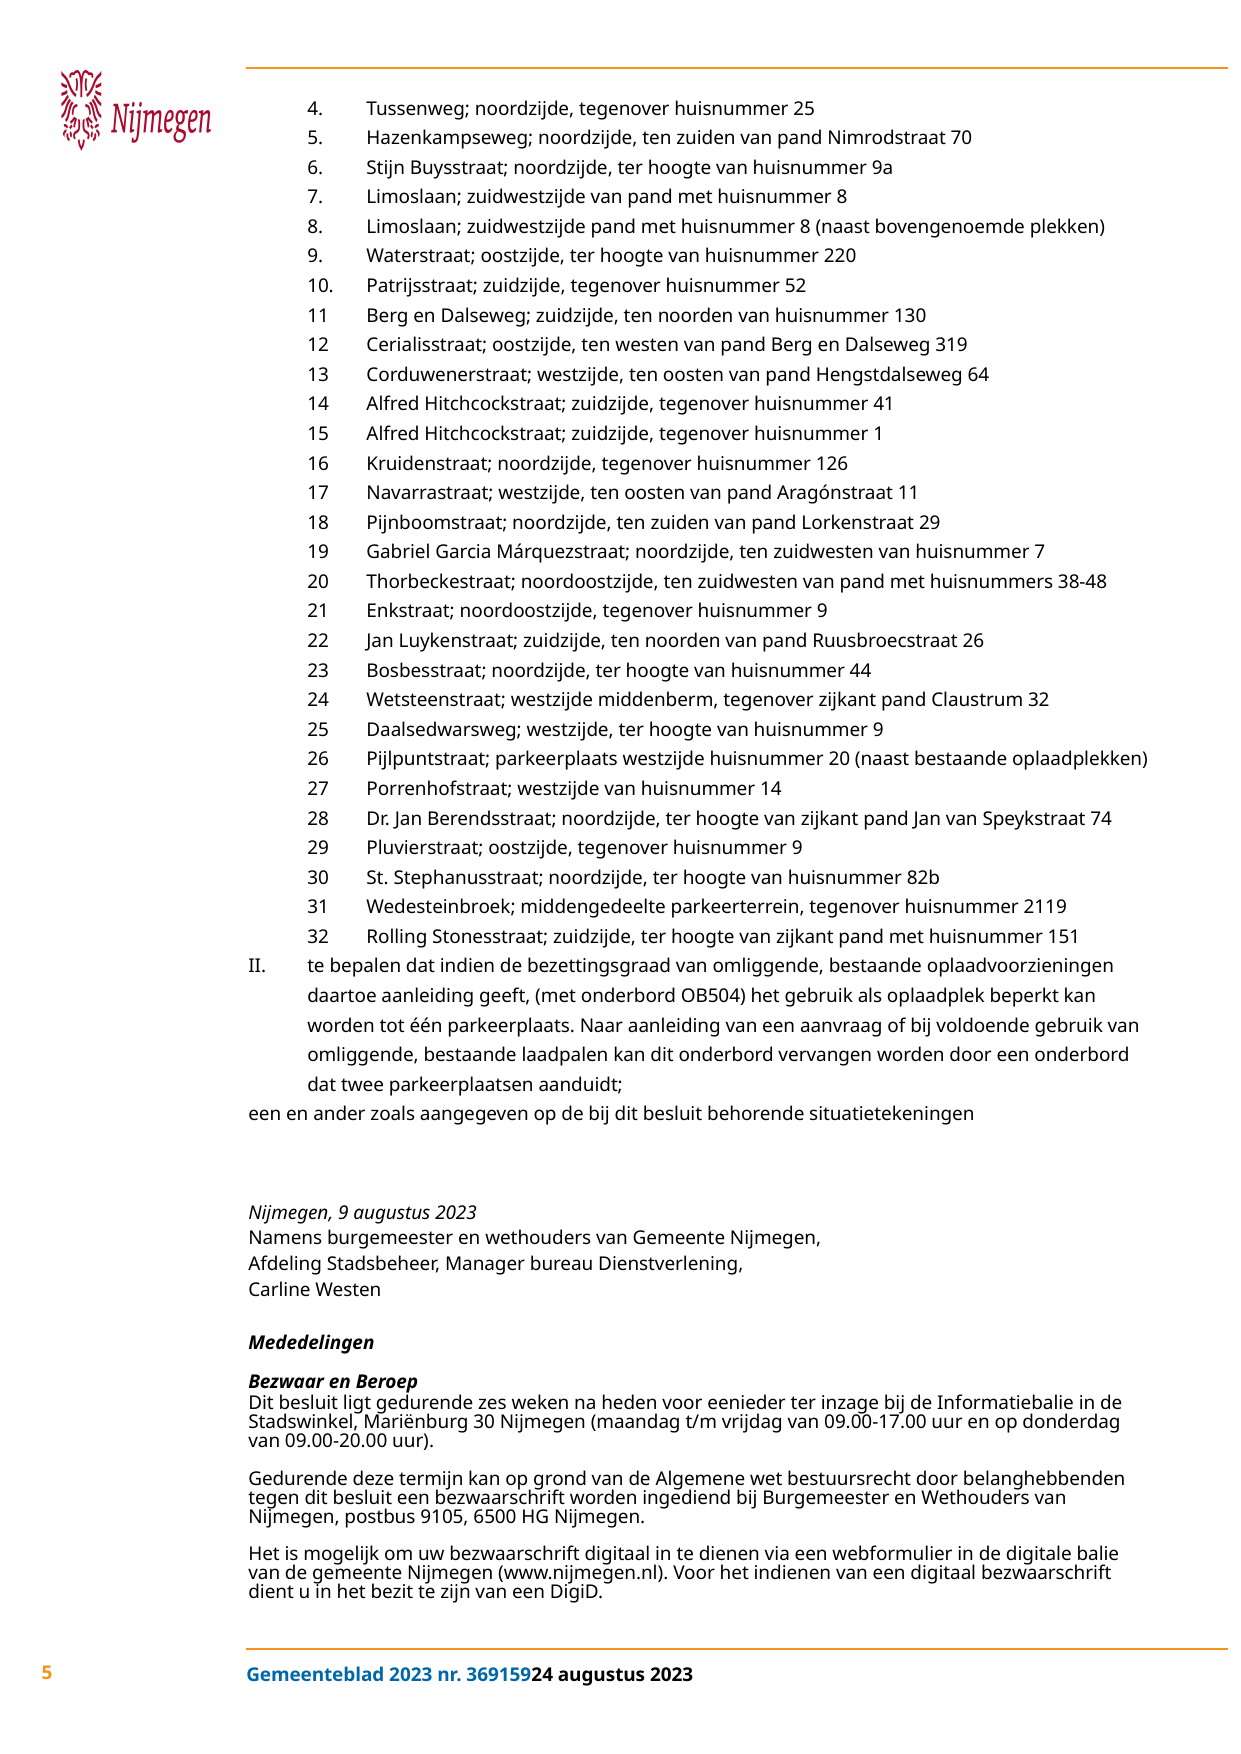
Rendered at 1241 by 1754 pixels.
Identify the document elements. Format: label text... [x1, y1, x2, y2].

list Limoslaan; zuidwestzijde pand met huisnummer 8 (naast bovengenoemde plekken) [307, 213, 1152, 239]
text Namens burgemeester en wethouders van Gemeente Nijmegen, [248, 1224, 1152, 1250]
list Pijlpuntstraat; parkeerplaats westzijde huisnummer 20 (naast bestaande oplaadplekken) [307, 746, 1152, 771]
list Jan Luykenstraat; zuidzijde, ten noorden van pand Ruusbroecstraat 26 [307, 627, 1152, 653]
list te bepalen dat indien de bezettingsgraad van omliggende, bestaande oplaadvoorzieningen daartoe aanleiding geeft, (met onderbord OB504) het gebruik als oplaadplek beperkt kan worden tot één parkeerplaats. Naar aanleiding van een aanvraag of bij voldoende gebruik van omliggende, bestaande laadpalen kan dit onderbord vervangen worden door een onderbord dat twee parkeerplaatsen aanduidt; [248, 953, 1152, 1097]
list St. Stephanusstraat; noordzijde, ter hoogte van huisnummer 82b [307, 864, 1152, 890]
text Het is mogelijk om uw bezwaarschrift digitaal in te dienen via een webformulier in de digitale balie van de gemeente Nijmegen (www.nijmegen.nl). Voor het indienen van een digitaal bezwaarschrift dient u in het bezit te zijn van een DigiD. [248, 1545, 1152, 1603]
list Limoslaan; zuidwestzijde van pand met huisnummer 8 [307, 183, 1152, 209]
text Afdeling Stadsbeheer, Manager bureau Dienstverlening, [248, 1250, 1152, 1276]
text Gedurende deze termijn kan op grond van de Algemene wet bestuursrecht door belanghebbenden tegen dit besluit een bezwaarschrift worden ingediend bij Burgemeester en Wethouders van Nijmegen, postbus 9105, 6500 HG Nijmegen. [248, 1469, 1152, 1527]
text Bezwaar en Beroep [248, 1368, 1152, 1394]
list Cerialisstraat; oostzijde, ten westen van pand Berg en Dalseweg 319 [307, 331, 1152, 357]
list Waterstraat; oostzijde, ter hoogte van huisnummer 220 [307, 243, 1152, 268]
list Bosbesstraat; noordzijde, ter hoogte van huisnummer 44 [307, 657, 1152, 683]
list Daalsedwarsweg; westzijde, ter hoogte van huisnummer 9 [307, 716, 1152, 742]
list Wedesteinbroek; middengedeelte parkeerterrein, tegenover huisnummer 2119 [307, 893, 1152, 919]
list Stijn Buysstraat; noordzijde, ter hoogte van huisnummer 9a [307, 154, 1152, 180]
list Pluvierstraat; oostzijde, tegenover huisnummer 9 [307, 834, 1152, 860]
list Enkstraat; noordoostzijde, tegenover huisnummer 9 [307, 598, 1152, 623]
text Carline Westen [248, 1276, 1152, 1302]
list Gabriel Garcia Márquezstraat; noordzijde, ten zuidwesten van huisnummer 7 [307, 538, 1152, 564]
list Alfred Hitchcockstraat; zuidzijde, tegenover huisnummer 41 [307, 391, 1152, 416]
list Dr. Jan Berendsstraat; noordzijde, ter hoogte van zijkant pand Jan van Speykstraat 74 [307, 805, 1152, 831]
list Tussenweg; noordzijde, tegenover huisnummer 25 [307, 95, 1152, 121]
list Porrenhofstraat; westzijde van huisnummer 14 [307, 775, 1152, 801]
list Patrijsstraat; zuidzijde, tegenover huisnummer 52 [307, 272, 1152, 298]
list Berg en Dalseweg; zuidzijde, ten noorden van huisnummer 130 [307, 302, 1152, 328]
text Dit besluit ligt gedurende zes weken na heden voor eenieder ter inzage bij de Informatiebalie in de Stadswinkel, Mariënburg 30 Nijmegen (maandag t/m vrijdag van 09.00-17.00 uur en op donderdag van 09.00-20.00 uur). [248, 1394, 1152, 1452]
list Navarrastraat; westzijde, ten oosten van pand Aragónstraat 11 [307, 479, 1152, 505]
text Mededelingen [248, 1329, 1152, 1355]
list Thorbeckestraat; noordoostzijde, ten zuidwesten van pand met huisnummers 38-48 [307, 568, 1152, 594]
picture [41, 47, 231, 172]
list Wetsteenstraat; westzijde middenberm, tegenover zijkant pand Claustrum 32 [307, 686, 1152, 712]
list Pijnboomstraat; noordzijde, ten zuiden van pand Lorkenstraat 29 [307, 509, 1152, 535]
text Nijmegen, 9 augustus 2023 [248, 1199, 1152, 1224]
list Rolling Stonesstraat; zuidzijde, ter hoogte van zijkant pand met huisnummer 151 [307, 923, 1152, 949]
list Corduwenerstraat; westzijde, ten oosten van pand Hengstdalseweg 64 [307, 361, 1152, 387]
text een en ander zoals aangegeven op de bij dit besluit behorende situatietekeningen [248, 1101, 1152, 1126]
list Hazenkampseweg; noordzijde, ten zuiden van pand Nimrodstraat 70 [307, 124, 1152, 150]
list Kruidenstraat; noordzijde, tegenover huisnummer 126 [307, 450, 1152, 476]
list Alfred Hitchcockstraat; zuidzijde, tegenover huisnummer 1 [307, 420, 1152, 446]
